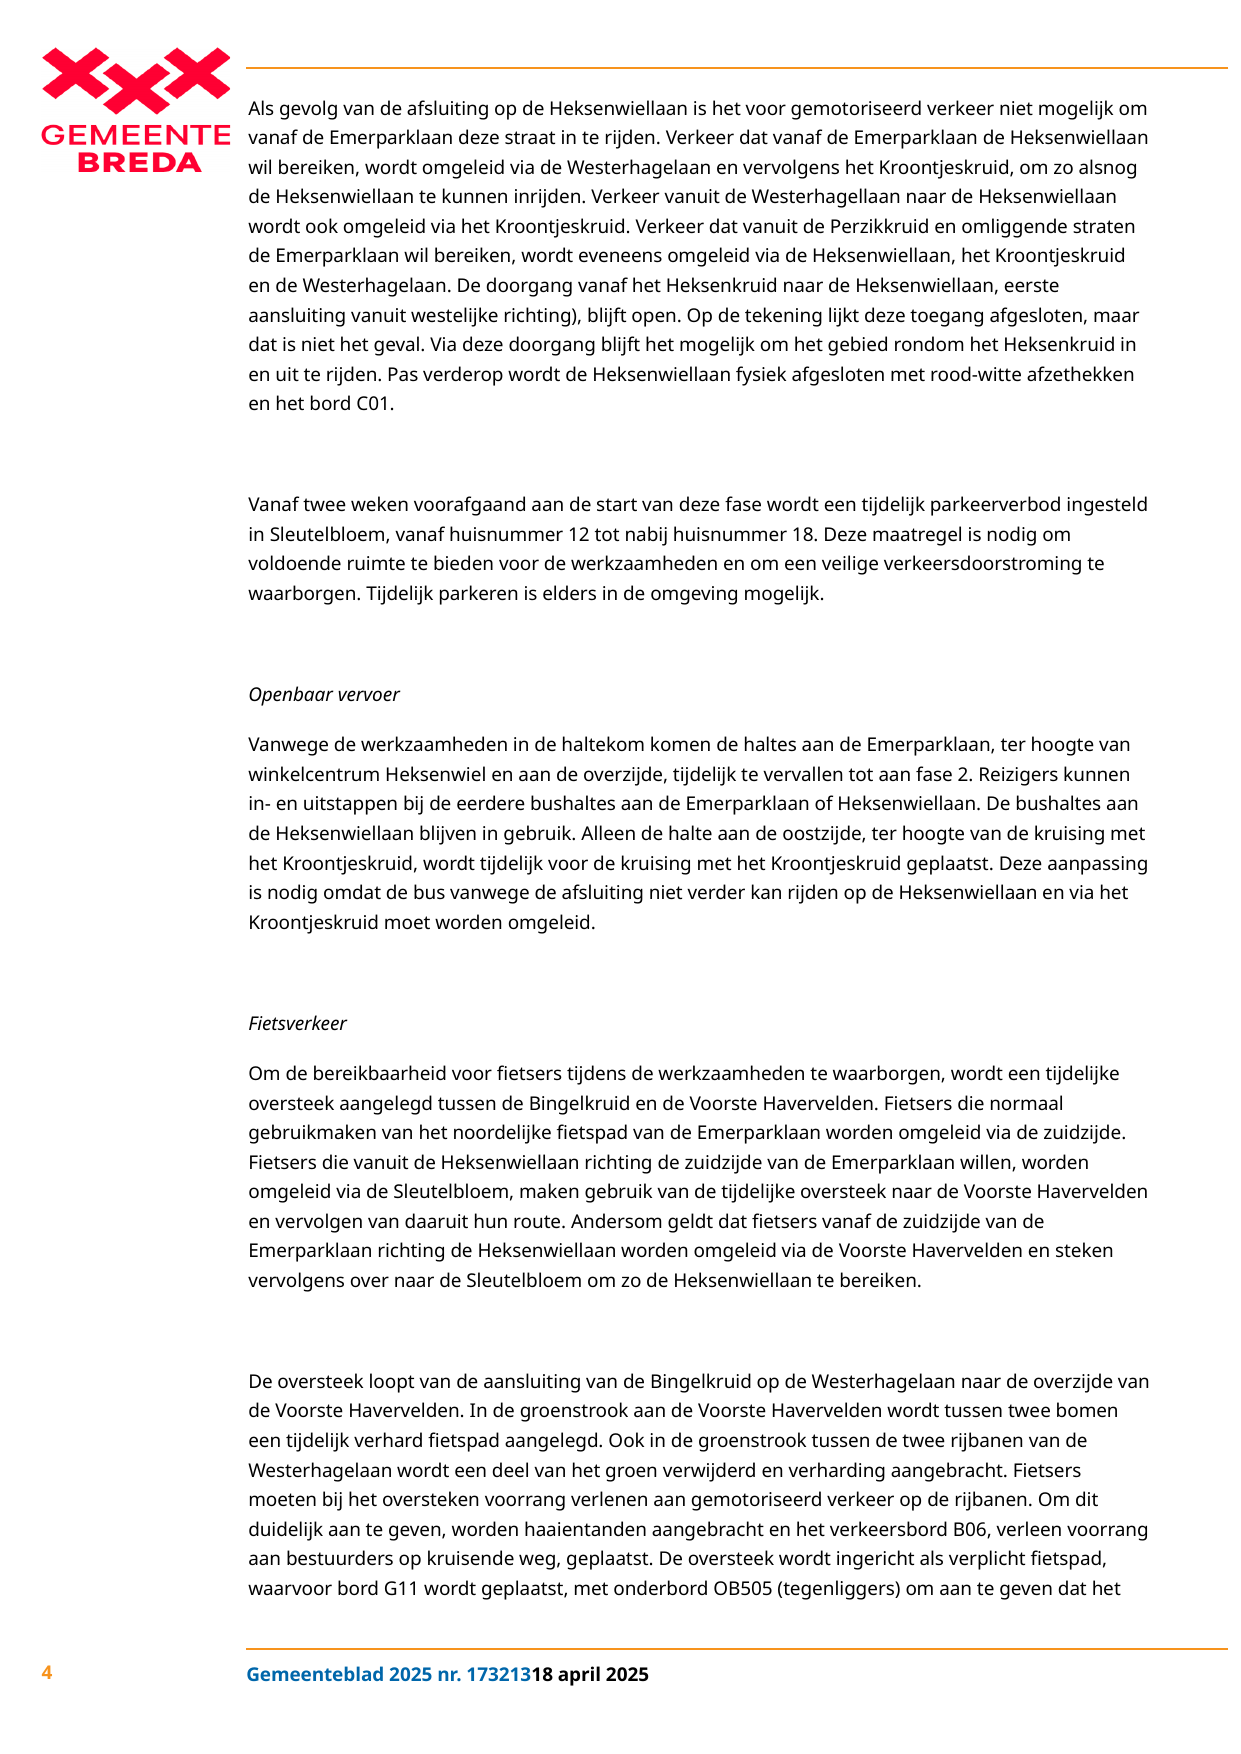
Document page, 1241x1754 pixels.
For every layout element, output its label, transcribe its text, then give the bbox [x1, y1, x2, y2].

text Openbaar vervoer [248, 681, 1152, 707]
text Vanaf twee weken voorafgaand aan de start van deze fase wordt een tijdelijk parkeerverbod ingesteld in Sleutelbloem, vanaf huisnummer 12 tot nabij huisnummer 18. Deze maatregel is nodig om voldoende ruimte te bieden voor de werkzaamheden en om een veilige verkeersdoorstroming te waarborgen. Tijdelijk parkeren is elders in de omgeving mogelijk. [248, 491, 1152, 606]
text De oversteek loopt van de aansluiting van de Bingelkruid op de Westerhagelaan naar de overzijde van de Voorste Havervelden. In de groenstrook aan de Voorste Havervelden wordt tussen twee bomen een tijdelijk verhard fietspad aangelegd. Ook in de groenstrook tussen de twee rijbanen van de Westerhagelaan wordt een deel van het groen verwijderd en verharding aangebracht. Fietsers moeten bij het oversteken voorrang verlenen aan gemotoriseerd verkeer op de rijbanen. Om dit duidelijk aan te geven, worden haaientanden aangebracht en het verkeersbord B06, verleen voorrang aan bestuurders op kruisende weg, geplaatst. De oversteek wordt ingericht als verplicht fietspad, waarvoor bord G11 wordt geplaatst, met onderbord OB505 (tegenliggers) om aan te geven dat het [248, 1368, 1152, 1601]
text Als gevolg van de afsluiting op de Heksenwiellaan is het voor gemotoriseerd verkeer niet mogelijk om vanaf de Emerparklaan deze straat in te rijden. Verkeer dat vanaf de Emerparklaan de Heksenwiellaan wil bereiken, wordt omgeleid via de Westerhagelaan en vervolgens het Kroontjeskruid, om zo alsnog de Heksenwiellaan te kunnen inrijden. Verkeer vanuit de Westerhagellaan naar de Heksenwiellaan wordt ook omgeleid via het Kroontjeskruid. Verkeer dat vanuit de Perzikkruid en omliggende straten de Emerparklaan wil bereiken, wordt eveneens omgeleid via de Heksenwiellaan, het Kroontjeskruid en de Westerhagelaan. De doorgang vanaf het Heksenkruid naar de Heksenwiellaan, eerste aansluiting vanuit westelijke richting), blijft open. Op de tekening lijkt deze toegang afgesloten, maar dat is niet het geval. Via deze doorgang blijft het mogelijk om het gebied rondom het Heksenkruid in en uit te rijden. Pas verderop wordt de Heksenwiellaan fysiek afgesloten met rood-witte afzethekken en het bord C01. [248, 95, 1152, 416]
text Fietsverkeer [248, 1010, 1152, 1036]
picture [41, 47, 231, 172]
text Om de bereikbaarheid voor fietsers tijdens de werkzaamheden te waarborgen, wordt een tijdelijke oversteek aangelegd tussen de Bingelkruid en de Voorste Havervelden. Fietsers die normaal gebruikmaken van het noordelijke fietspad van de Emerparklaan worden omgeleid via de zuidzijde. Fietsers die vanuit de Heksenwiellaan richting de zuidzijde van de Emerparklaan willen, worden omgeleid via de Sleutelbloem, maken gebruik van de tijdelijke oversteek naar de Voorste Havervelden en vervolgen van daaruit hun route. Andersom geldt dat fietsers vanaf de zuidzijde van de Emerparklaan richting de Heksenwiellaan worden omgeleid via de Voorste Havervelden en steken vervolgens over naar de Sleutelbloem om zo de Heksenwiellaan te bereiken. [248, 1060, 1152, 1293]
text Vanwege de werkzaamheden in de haltekom komen de haltes aan de Emerparklaan, ter hoogte van winkelcentrum Heksenwiel en aan de overzijde, tijdelijk te vervallen tot aan fase 2. Reizigers kunnen in- en uitstappen bij de eerdere bushaltes aan de Emerparklaan of Heksenwiellaan. De bushaltes aan de Heksenwiellaan blijven in gebruik. Alleen de halte aan de oostzijde, ter hoogte van de kruising met het Kroontjeskruid, wordt tijdelijk voor de kruising met het Kroontjeskruid geplaatst. Deze aanpassing is nodig omdat de bus vanwege de afsluiting niet verder kan rijden op de Heksenwiellaan en via het Kroontjeskruid moet worden omgeleid. [248, 731, 1152, 935]
